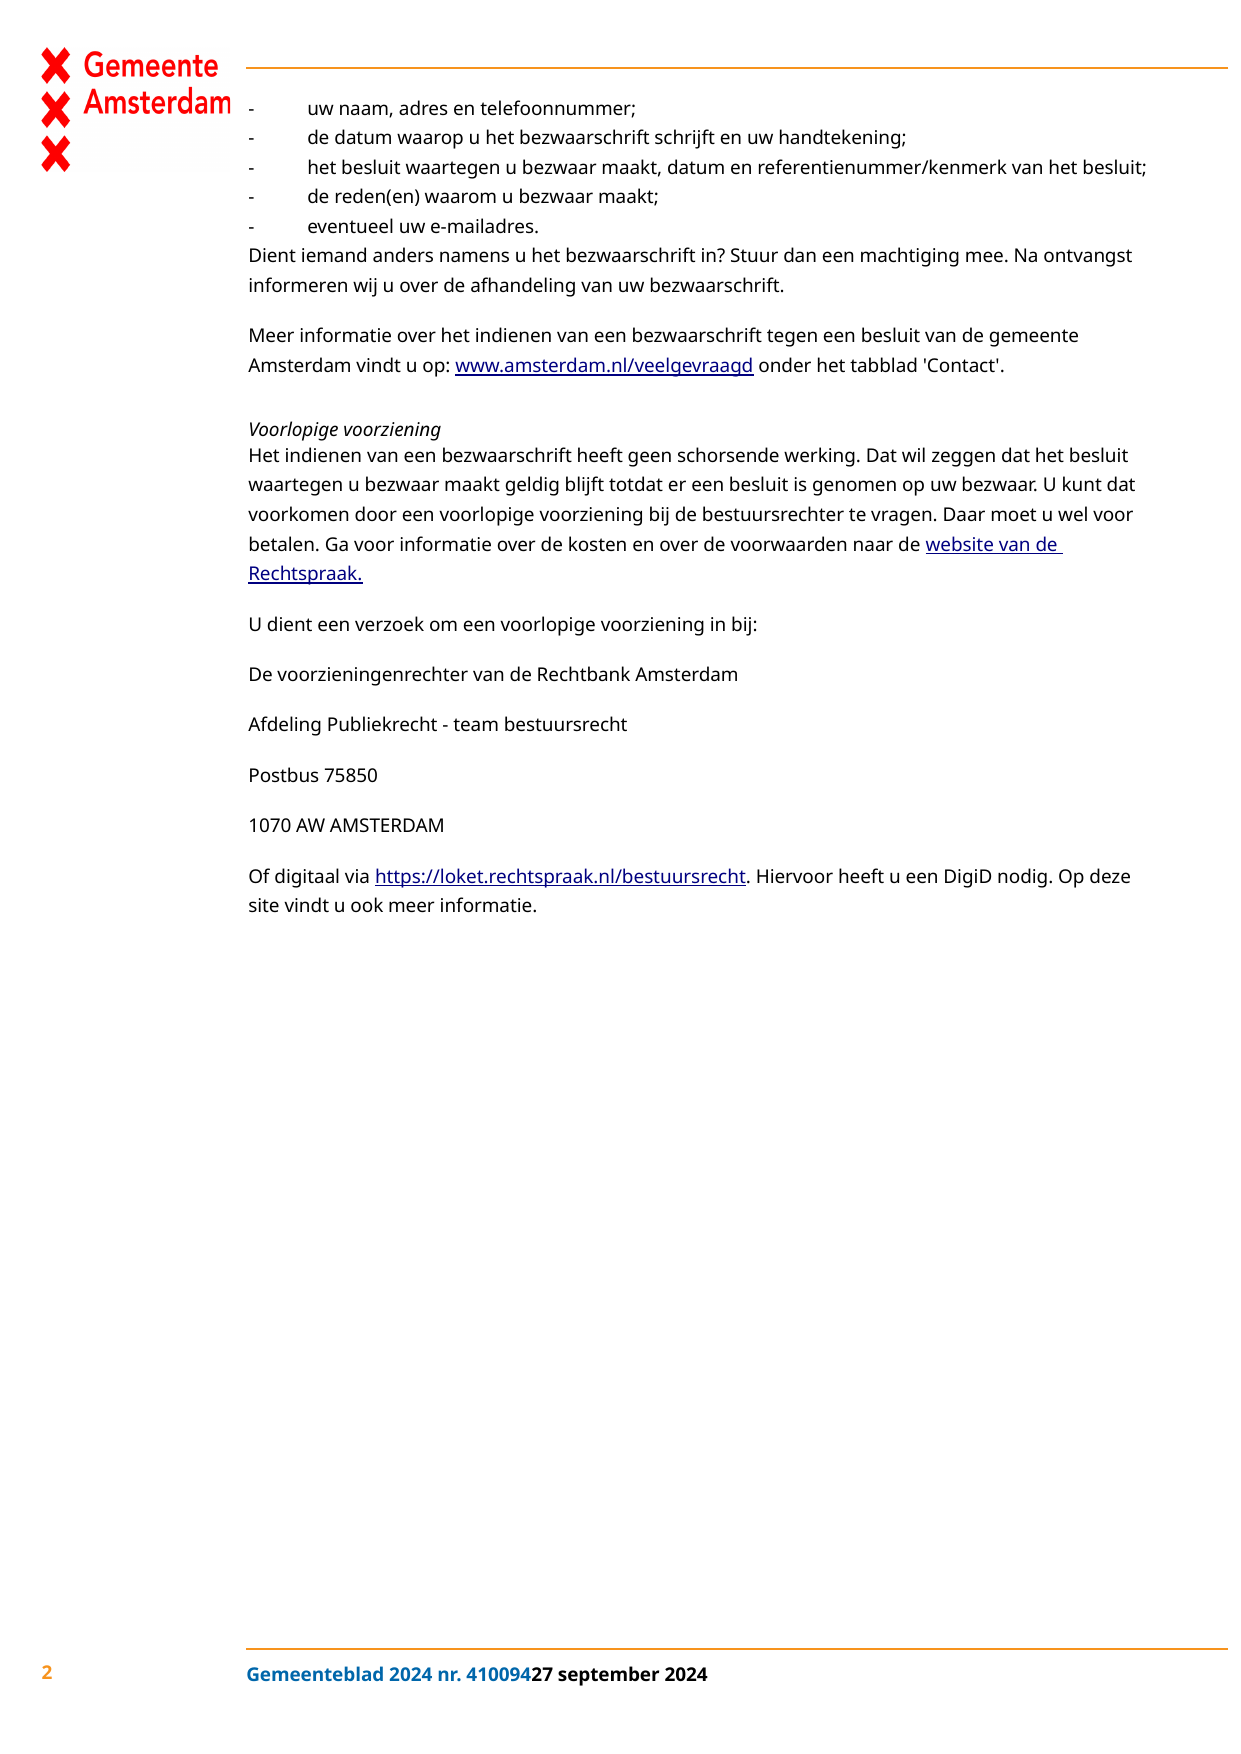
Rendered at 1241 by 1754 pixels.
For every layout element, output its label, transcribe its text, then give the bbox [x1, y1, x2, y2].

list de reden(en) waarom u bezwaar maakt; [248, 183, 1152, 209]
text Afdeling Publiekrecht - team bestuursrecht [248, 712, 1152, 737]
text Meer informatie over het indienen van een bezwaarschrift tegen een besluit van de gemeente Amsterdam vindt u op: www.amsterdam.nl/veelgevraagd onder het tabblad 'Contact'. [248, 323, 1152, 378]
text Voorlopige voorziening [248, 416, 1152, 442]
text U dient een verzoek om een voorlopige voorziening in bij: [248, 611, 1152, 636]
text Het indienen van een bezwaarschrift heeft geen schorsende werking. Dat wil zeggen dat het besluit waartegen u bezwaar maakt geldig blijft totdat er een besluit is genomen op uw bezwaar. U kunt dat voorkomen door een voorlopige voorziening bij de bestuursrechter te vragen. Daar moet u wel voor betalen. Ga voor informatie over de kosten en over de voorwaarden naar de website van de Rechtspraak. [248, 442, 1152, 586]
text De voorzieningenrechter van de Rechtbank Amsterdam [248, 661, 1152, 687]
text Dient iemand anders namens u het bezwaarschrift in? Stuur dan een machtiging mee. Na ontvangst informeren wij u over de afhandeling van uw bezwaarschrift. [248, 243, 1152, 298]
picture [41, 47, 231, 172]
list de datum waarop u het bezwaarschrift schrijft en uw handtekening; [248, 124, 1152, 150]
list eventueel uw e-mailadres. [248, 213, 1152, 239]
list het besluit waartegen u bezwaar maakt, datum en referentienummer/kenmerk van het besluit; [248, 154, 1152, 180]
text 1070 AW AMSTERDAM [248, 812, 1152, 838]
text Of digitaal via https://loket.rechtspraak.nl/bestuursrecht. Hiervoor heeft u een DigiD nodig. Op deze site vindt u ook meer informatie. [248, 863, 1152, 918]
text Postbus 75850 [248, 762, 1152, 788]
list uw naam, adres en telefoonnummer; [248, 95, 1152, 121]
